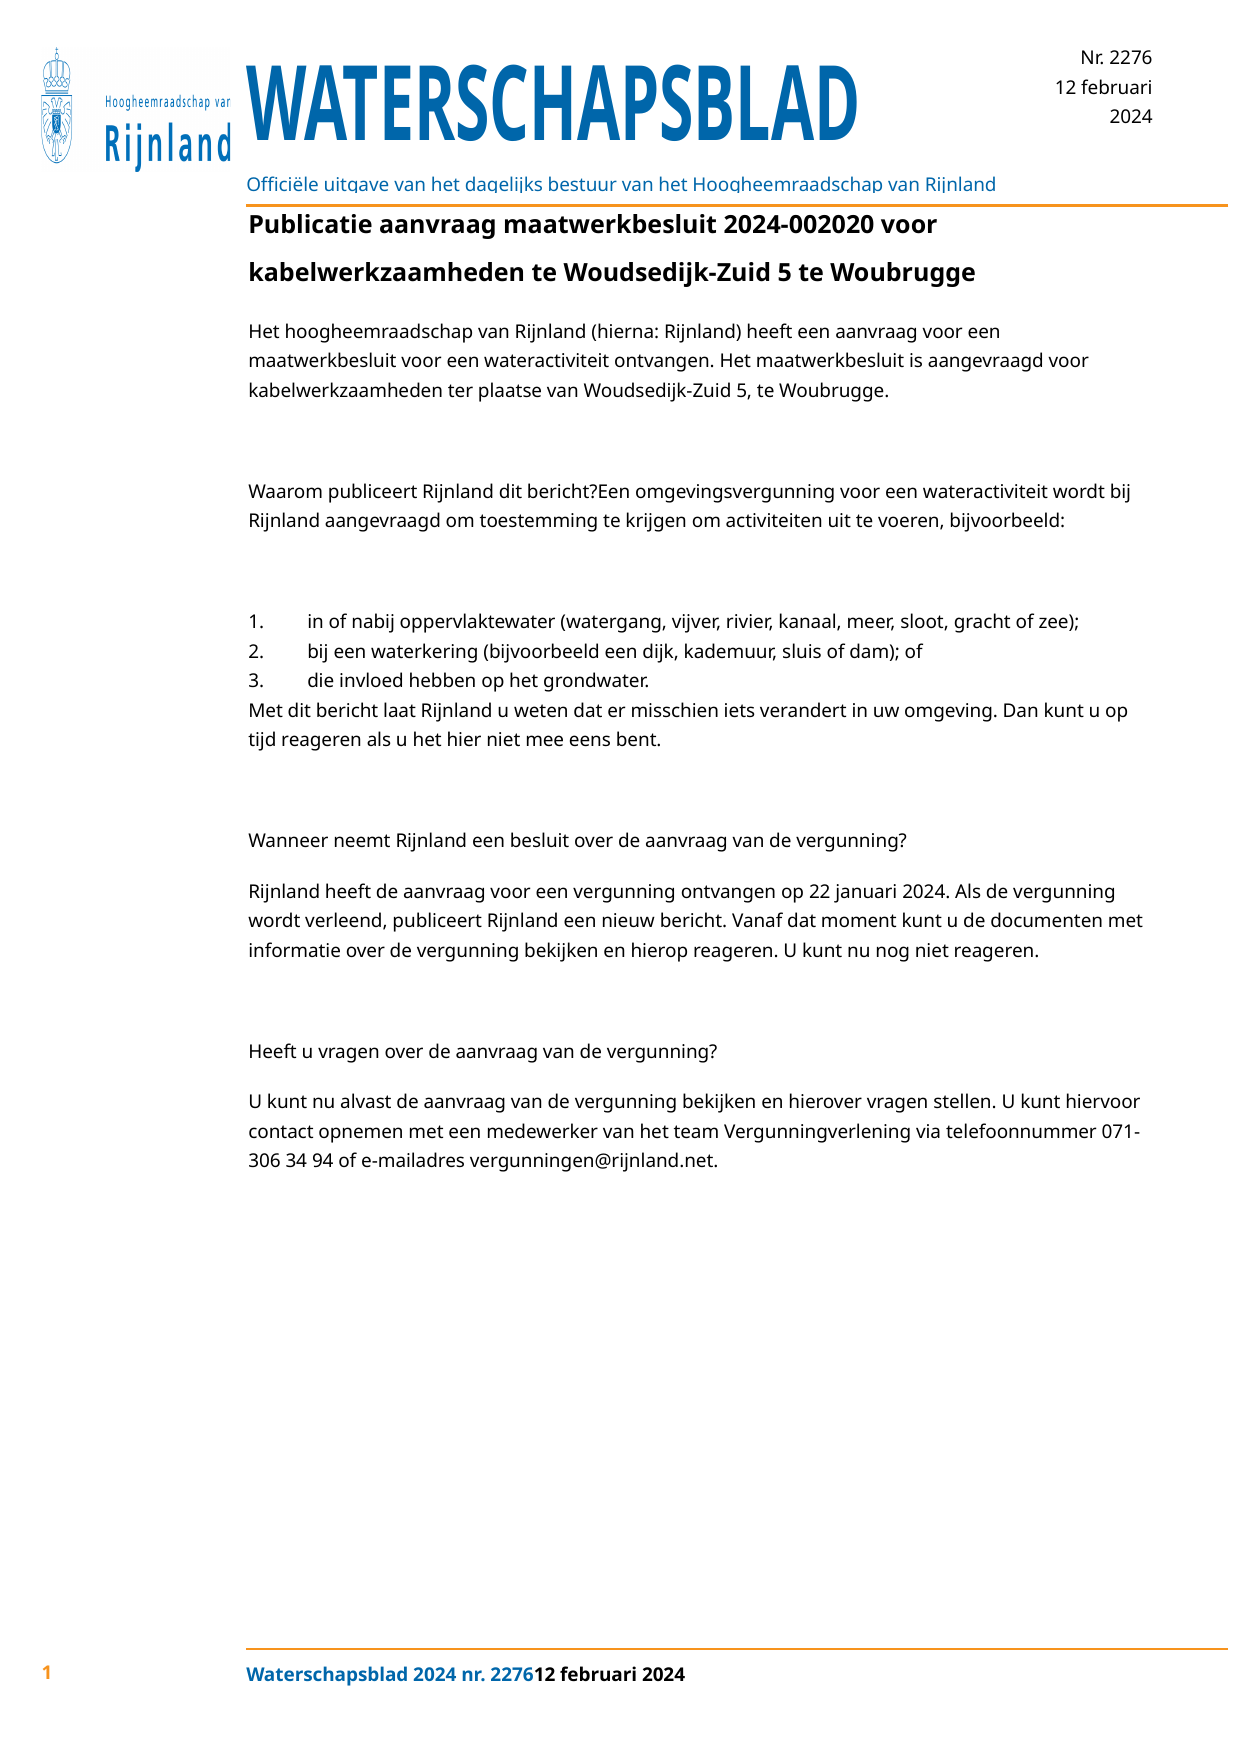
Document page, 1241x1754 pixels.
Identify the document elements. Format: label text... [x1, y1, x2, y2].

text Met dit bericht laat Rijnland u weten dat er misschien iets verandert in uw omgeving. Dan kunt u op tijd reageren als u het hier niet mee eens bent. [248, 697, 1152, 752]
text Waarom publiceert Rijnland dit bericht?Een omgevingsvergunning voor een wateractiviteit wordt bij Rijnland aangevraagd om toestemming te krijgen om activiteiten uit te voeren, bijvoorbeeld: [248, 478, 1152, 533]
text U kunt nu alvast de aanvraag van de vergunning bekijken en hierover vragen stellen. U kunt hiervoor contact opnemen met een medewerker van het team Vergunningverlening via telefoonnummer 071-306 34 94 of e-mailadres vergunningen@rijnland.net. [248, 1088, 1152, 1173]
list in of nabij oppervlaktewater (watergang, vijver, rivier, kanaal, meer, sloot, gracht of zee); [248, 608, 1152, 634]
text Wanneer neemt Rijnland een besluit over de aanvraag van de vergunning? [248, 827, 1152, 853]
list bij een waterkering (bijvoorbeeld een dijk, kademuur, sluis of dam); of [248, 638, 1152, 664]
text Rijnland heeft de aanvraag voor een vergunning ontvangen op 22 januari 2024. Als de vergunning wordt verleend, publiceert Rijnland een nieuw bericht. Vanaf dat moment kunt u de documenten met informatie over de vergunning bekijken en hierop reageren. U kunt nu nog niet reageren. [248, 878, 1152, 963]
picture [41, 47, 231, 172]
list die invloed hebben op het grondwater. [248, 667, 1152, 693]
text Het hoogheemraadschap van Rijnland (hierna: Rijnland) heeft een aanvraag voor een maatwerkbesluit voor een wateractiviteit ontvangen. Het maatwerkbesluit is aangevraagd voor kabelwerkzaamheden ter plaatse van Woudsedijk-Zuid 5, te Woubrugge. [248, 318, 1152, 403]
text Heeft u vragen over de aanvraag van de vergunning? [248, 1038, 1152, 1064]
text Publicatie aanvraag maatwerkbesluit 2024-002020 voor kabelwerkzaamheden te Woudsedijk-Zuid 5 te Woubrugge [248, 207, 1152, 288]
